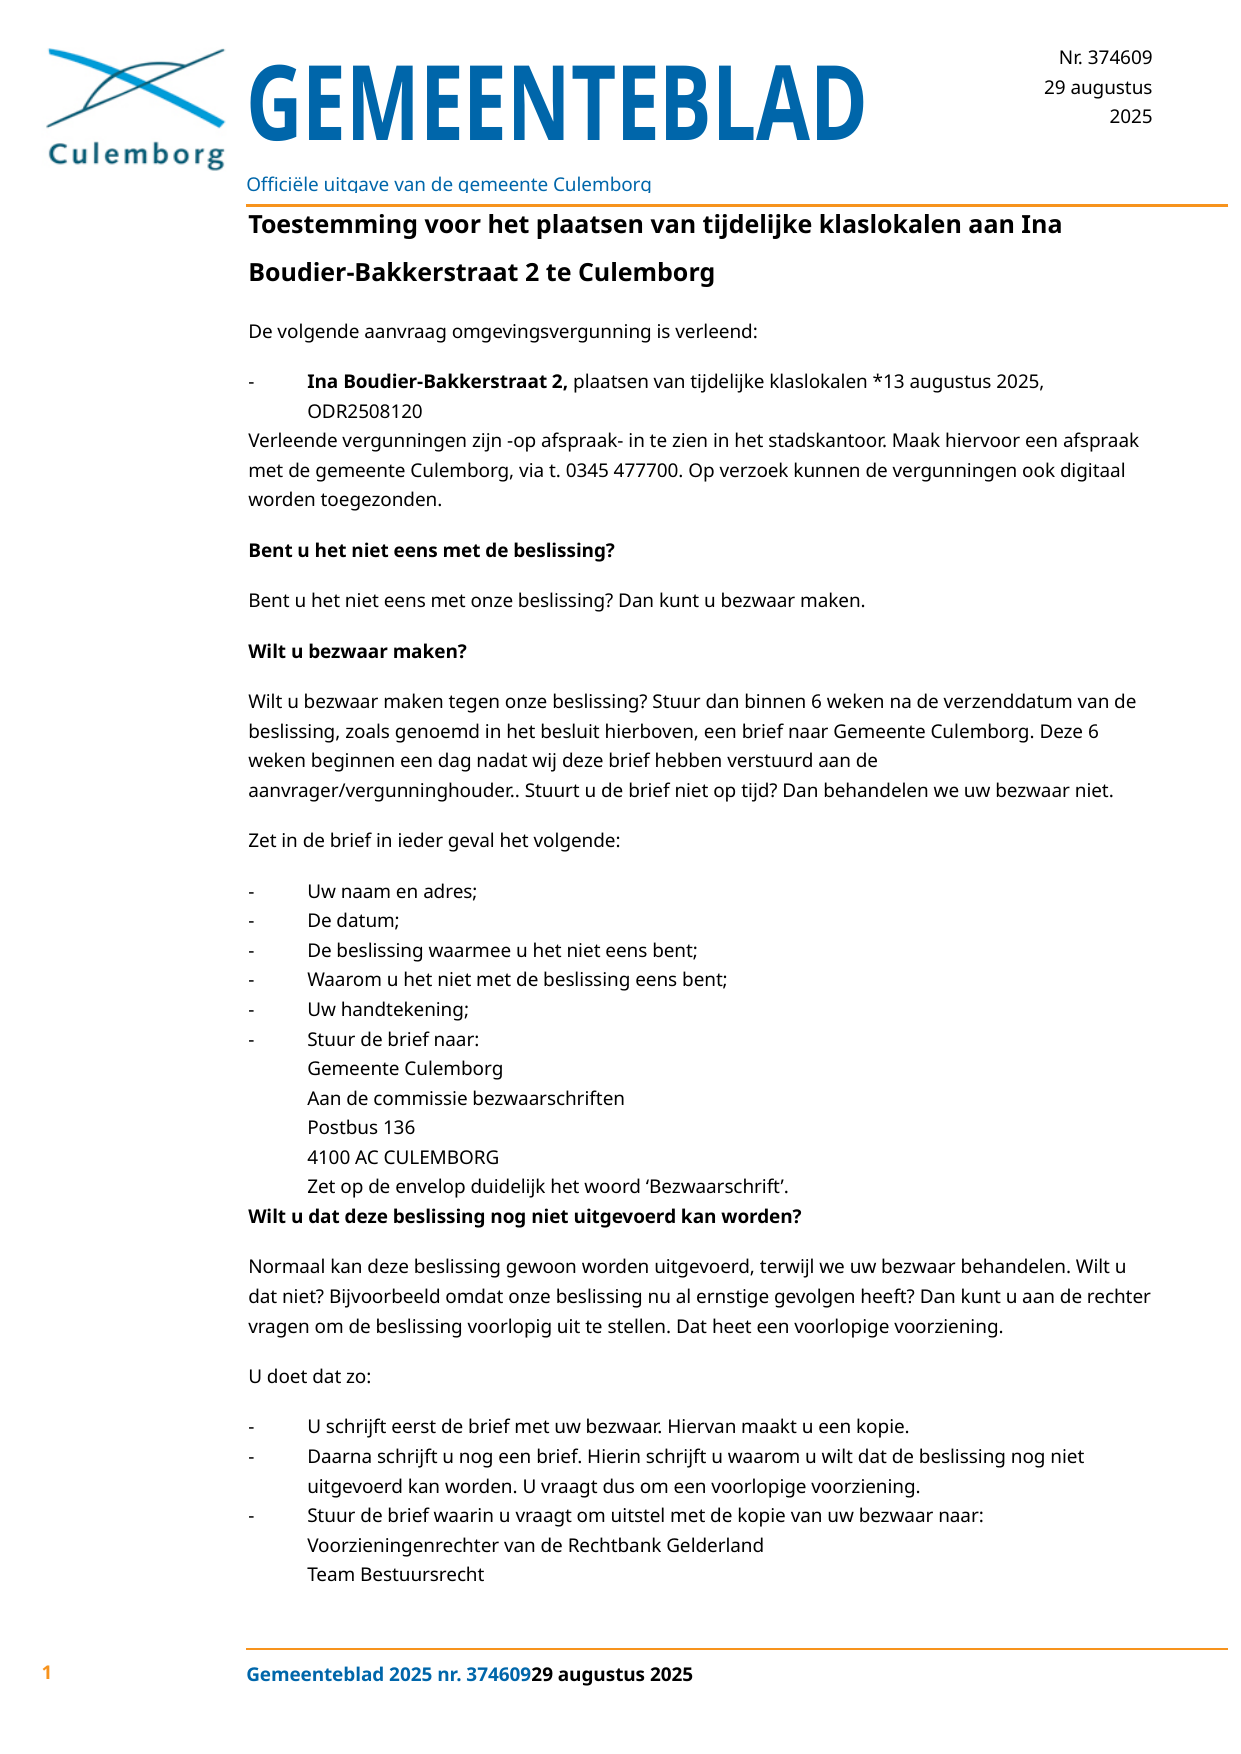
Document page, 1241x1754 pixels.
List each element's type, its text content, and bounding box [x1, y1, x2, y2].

text Wilt u bezwaar maken tegen onze beslissing? Stuur dan binnen 6 weken na de verzenddatum van de beslissing, zoals genoemd in het besluit hierboven, een brief naar Gemeente Culemborg. Deze 6 weken beginnen een dag nadat wij deze brief hebben verstuurd aan de aanvrager/vergunninghouder.. Stuurt u de brief niet op tijd? Dan behandelen we uw bezwaar niet. [248, 688, 1152, 803]
list Waarom u het niet met de beslissing eens bent; [248, 967, 1152, 992]
picture [41, 47, 231, 172]
list Daarna schrijft u nog een brief. Hierin schrijft u waarom u wilt dat de beslissing nog niet uitgevoerd kan worden. U vraagt dus om een voorlopige voorziening. [248, 1443, 1152, 1499]
list De beslissing waarmee u het niet eens bent; [248, 937, 1152, 963]
list 4100 AC CULEMBORG [248, 1144, 1152, 1170]
text Wilt u bezwaar maken? [248, 638, 1152, 664]
text Normaal kan deze beslissing gewoon worden uitgevoerd, terwijl we uw bezwaar behandelen. Wilt u dat niet? Bijvoorbeeld omdat onze beslissing nu al ernstige gevolgen heeft? Dan kunt u aan de rechter vragen om de beslissing voorlopig uit te stellen. Dat heet een voorlopige voorziening. [248, 1254, 1152, 1339]
text Toestemming voor het plaatsen van tijdelijke klaslokalen aan Ina Boudier-Bakkerstraat 2 te Culemborg [248, 207, 1152, 288]
list Aan de commissie bezwaarschriften [248, 1085, 1152, 1111]
list Ina Boudier-Bakkerstraat 2, plaatsen van tijdelijke klaslokalen *13 augustus 2025, ODR2508120 [248, 368, 1152, 424]
text Bent u het niet eens met onze beslissing? Dan kunt u bezwaar maken. [248, 587, 1152, 613]
list De datum; [248, 907, 1152, 933]
text De volgende aanvraag omgevingsvergunning is verleend: [248, 318, 1152, 344]
list Uw handtekening; [248, 996, 1152, 1022]
list U schrijft eerst de brief met uw bezwaar. Hiervan maakt u een kopie. [248, 1414, 1152, 1439]
list Team Bestuursrecht [248, 1562, 1152, 1587]
list Stuur de brief naar: [248, 1026, 1152, 1052]
list Voorzieningenrechter van de Rechtbank Gelderland [248, 1532, 1152, 1558]
list Gemeente Culemborg [248, 1055, 1152, 1081]
list Uw naam en adres; [248, 878, 1152, 904]
list Postbus 136 [248, 1114, 1152, 1140]
text Zet in de brief in ieder geval het volgende: [248, 827, 1152, 853]
text Wilt u dat deze beslissing nog niet uitgevoerd kan worden? [248, 1203, 1152, 1229]
text Bent u het niet eens met de beslissing? [248, 537, 1152, 563]
text Verleende vergunningen zijn -op afspraak- in te zien in het stadskantoor. Maak hiervoor een afspraak met de gemeente Culemborg, via t. 0345 477700. Op verzoek kunnen de vergunningen ook digitaal worden toegezonden. [248, 427, 1152, 512]
list Zet op de envelop duidelijk het woord ‘Bezwaarschrift’. [248, 1174, 1152, 1199]
text U doet dat zo: [248, 1363, 1152, 1389]
list Stuur de brief waarin u vraagt om uitstel met de kopie van uw bezwaar naar: [248, 1502, 1152, 1528]
